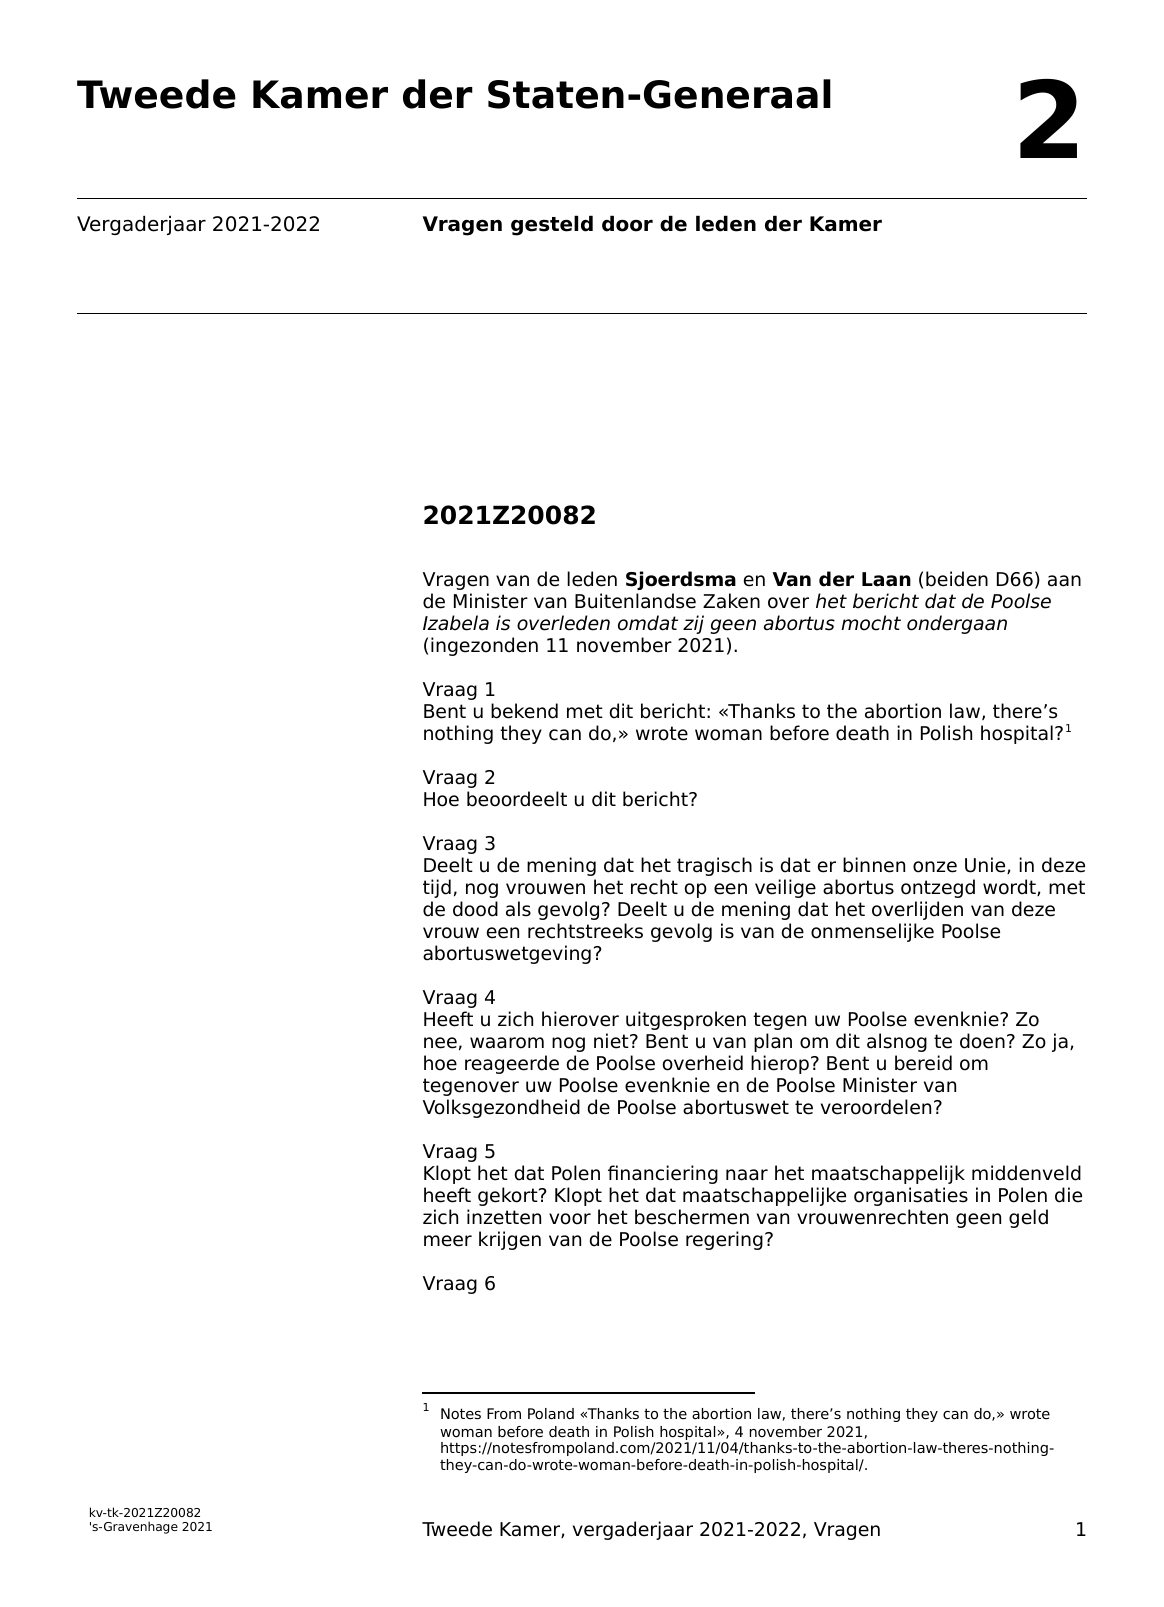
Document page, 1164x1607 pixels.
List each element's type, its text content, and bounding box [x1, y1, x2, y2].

text Vraag 2 [422, 767, 1087, 789]
text Vraag 6 [422, 1273, 1087, 1295]
table_header 2 [886, 59, 1087, 198]
text Notes From Poland «Thanks to the abortion law, there’s nothing they can do,» wrote woman before death in Polish hospital», 4 november 2021, https://notesfrompoland.com/2021/11/04/thanks-to-the-abortion-law-theres-nothing-they-can-do-wrote-woman-before-death-in-polish-hospital/. [422, 1402, 1087, 1474]
text Vraag 1 [422, 679, 1087, 701]
text Heeft u zich hierover uitgesproken tegen uw Poolse evenknie? Zo nee, waarom nog niet? Bent u van plan om dit alsnog te doen? Zo ja, hoe reageerde de Poolse overheid hierop? Bent u bereid om tegenover uw Poolse evenknie en de Poolse Minister van Volksgezondheid de Poolse abortuswet te veroordelen? [422, 1009, 1087, 1119]
text Vragen van de leden Sjoerdsma en Van der Laan (beiden D66) aan de Minister van Buitenlandse Zaken over het bericht dat de Poolse Izabela is overleden omdat zij geen abortus mocht ondergaan (ingezonden 11 november 2021). [422, 569, 1087, 657]
text Deelt u de mening dat het tragisch is dat er binnen onze Unie, in deze tijd, nog vrouwen het recht op een veilige abortus ontzegd wordt, met de dood als gevolg? Deelt u de mening dat het overlijden van deze vrouw een rechtstreeks gevolg is van de onmenselijke Poolse abortuswetgeving? [422, 855, 1087, 965]
text 's-Gravenhage 2021 [88, 1520, 323, 1534]
text kv-tk-2021Z20082 [88, 1506, 323, 1520]
text Klopt het dat Polen financiering naar het maatschappelijk middenveld heeft gekort? Klopt het dat maatschappelijke organisaties in Polen die zich inzetten voor het beschermen van vrouwenrechten geen geld meer krijgen van de Poolse regering? [422, 1163, 1087, 1251]
text Bent u bekend met dit bericht: «Thanks to the abortion law, there’s nothing they can do,» wrote woman before death in Polish hospital? [422, 701, 1087, 745]
table_header Tweede Kamer der Staten-Generaal [77, 59, 886, 198]
text Hoe beoordeelt u dit bericht? [422, 789, 1087, 811]
text Vraag 4 [422, 987, 1087, 1009]
text Vraag 5 [422, 1141, 1087, 1163]
text 2021Z20082 [422, 501, 1087, 531]
text Vraag 3 [422, 833, 1087, 855]
table_cell Vragen gesteld door de leden der Kamer [422, 199, 1087, 313]
table_cell Vergaderjaar 2021-2022 [77, 199, 422, 313]
